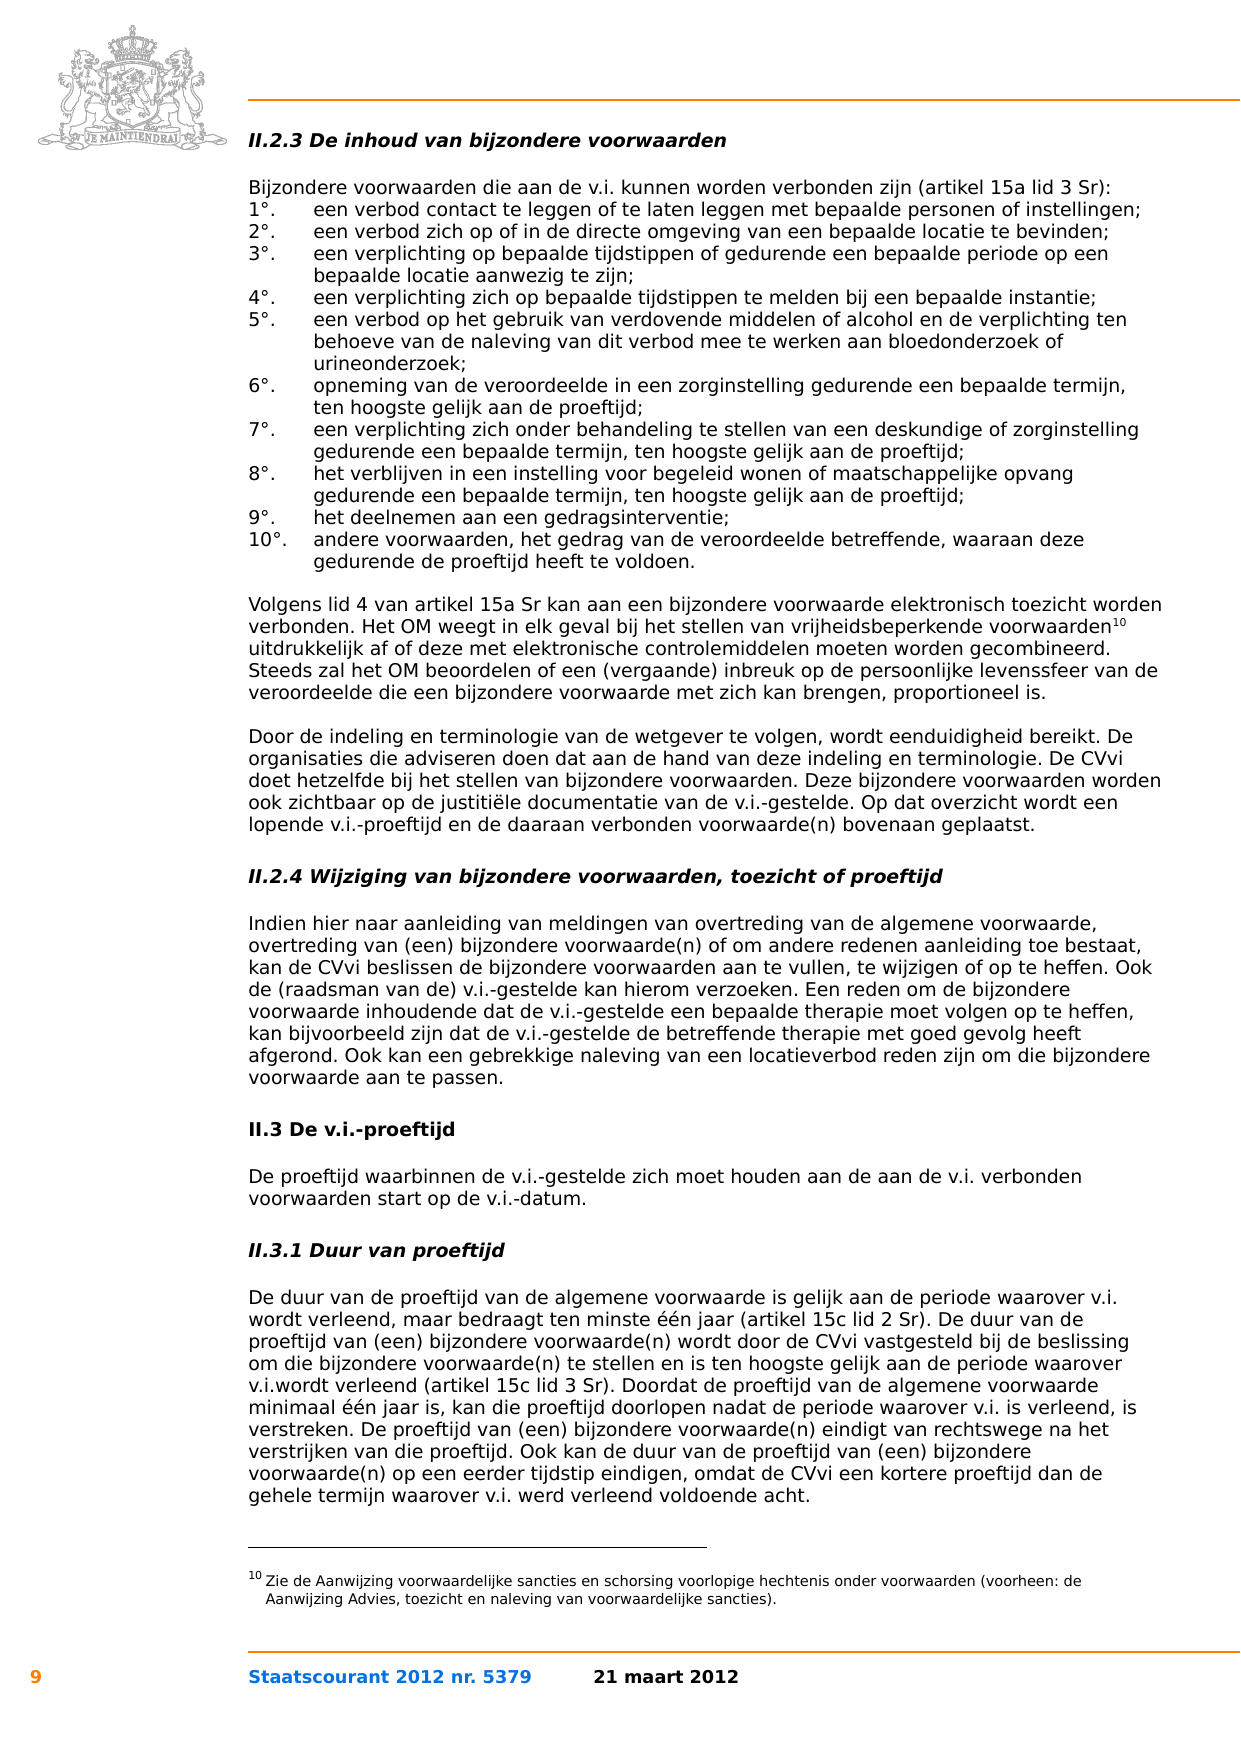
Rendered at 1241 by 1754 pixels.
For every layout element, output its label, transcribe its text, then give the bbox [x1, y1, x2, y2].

text 1°. een verbod contact te leggen of te laten leggen met bepaalde personen of instellingen; [248, 199, 1163, 221]
subtitle II.2.3 De inhoud van bijzondere voorwaarden [248, 130, 1163, 152]
text Volgens lid 4 van artikel 15a Sr kan aan een bijzondere voorwaarde elektronisch toezicht worden verbonden. Het OM weegt in elk geval bij het stellen van vrijheidsbeperkende voorwaarden uitdrukkelijk af of deze met elektronische controlemiddelen moeten worden gecombineerd. Steeds zal het OM beoordelen of een (vergaande) inbreuk op de persoonlijke levenssfeer van de veroordeelde die een bijzondere voorwaarde met zich kan brengen, proportioneel is. [248, 594, 1163, 704]
text Zie de Aanwijzing voorwaardelijke sancties en schorsing voorlopige hechtenis onder voorwaarden (voorheen: de Aanwijzing Advies, toezicht en naleving van voorwaardelijke sancties). [248, 1569, 1163, 1608]
text 2°. een verbod zich op of in de directe omgeving van een bepaalde locatie te bevinden; [248, 221, 1163, 243]
text Door de indeling en terminologie van de wetgever te volgen, wordt eenduidigheid bereikt. De organisaties die adviseren doen dat aan de hand van deze indeling en terminologie. De CVvi doet hetzelfde bij het stellen van bijzondere voorwaarden. Deze bijzondere voorwaarden worden ook zichtbaar op de justitiële documentatie van de v.i.-gestelde. Op dat overzicht wordt een lopende v.i.-proeftijd en de daaraan verbonden voorwaarde(n) bovenaan geplaatst. [248, 726, 1163, 836]
subtitle II.2.4 Wijziging van bijzondere voorwaarden, toezicht of proeftijd [248, 866, 1163, 888]
picture [38, 25, 227, 150]
text 6°. opneming van de veroordeelde in een zorginstelling gedurende een bepaalde termijn, ten hoogste gelijk aan de proeftijd; [248, 375, 1163, 419]
text 5°. een verbod op het gebruik van verdovende middelen of alcohol en de verplichting ten behoeve van de naleving van dit verbod mee te werken aan bloedonderzoek of urineonderzoek; [248, 309, 1163, 375]
subtitle II.3 De v.i.-proeftijd [248, 1119, 1163, 1141]
text De proeftijd waarbinnen de v.i.-gestelde zich moet houden aan de aan de v.i. verbonden voorwaarden start op de v.i.-datum. [248, 1166, 1163, 1210]
text De duur van de proeftijd van de algemene voorwaarde is gelijk aan de periode waarover v.i. wordt verleend, maar bedraagt ten minste één jaar (artikel 15c lid 2 Sr). De duur van de proeftijd van (een) bijzondere voorwaarde(n) wordt door de CVvi vastgesteld bij de beslissing om die bijzondere voorwaarde(n) te stellen en is ten hoogste gelijk aan de periode waarover v.i.wordt verleend (artikel 15c lid 3 Sr). Doordat de proeftijd van de algemene voorwaarde minimaal één jaar is, kan die proeftijd doorlopen nadat de periode waarover v.i. is verleend, is verstreken. De proeftijd van (een) bijzondere voorwaarde(n) eindigt van rechtswege na het verstrijken van die proeftijd. Ook kan de duur van de proeftijd van (een) bijzondere voorwaarde(n) op een eerder tijdstip eindigen, omdat de CVvi een kortere proeftijd dan de gehele termijn waarover v.i. werd verleend voldoende acht. [248, 1287, 1163, 1507]
text 8°. het verblijven in een instelling voor begeleid wonen of maatschappelijke opvang gedurende een bepaalde termijn, ten hoogste gelijk aan de proeftijd; [248, 463, 1163, 507]
text 3°. een verplichting op bepaalde tijdstippen of gedurende een bepaalde periode op een bepaalde locatie aanwezig te zijn; [248, 243, 1163, 287]
text 9°. het deelnemen aan een gedragsinterventie; [248, 507, 1163, 528]
text 4°. een verplichting zich op bepaalde tijdstippen te melden bij een bepaalde instantie; [248, 287, 1163, 309]
text Bijzondere voorwaarden die aan de v.i. kunnen worden verbonden zijn (artikel 15a lid 3 Sr): [248, 177, 1163, 199]
text 7°. een verplichting zich onder behandeling te stellen van een deskundige of zorginstelling gedurende een bepaalde termijn, ten hoogste gelijk aan de proeftijd; [248, 419, 1163, 463]
subtitle II.3.1 Duur van proeftijd [248, 1240, 1163, 1262]
text Indien hier naar aanleiding van meldingen van overtreding van de algemene voorwaarde, overtreding van (een) bijzondere voorwaarde(n) of om andere redenen aanleiding toe bestaat, kan de CVvi beslissen de bijzondere voorwaarden aan te vullen, te wijzigen of op te heffen. Ook de (raadsman van de) v.i.-gestelde kan hierom verzoeken. Een reden om de bijzondere voorwaarde inhoudende dat de v.i.-gestelde een bepaalde therapie moet volgen op te heffen, kan bijvoorbeeld zijn dat de v.i.-gestelde de betreffende therapie met goed gevolg heeft afgerond. Ook kan een gebrekkige naleving van een locatieverbod reden zijn om die bijzondere voorwaarde aan te passen. [248, 913, 1163, 1089]
text 10°. andere voorwaarden, het gedrag van de veroordeelde betreffende, waaraan deze gedurende de proeftijd heeft te voldoen. [248, 528, 1163, 572]
